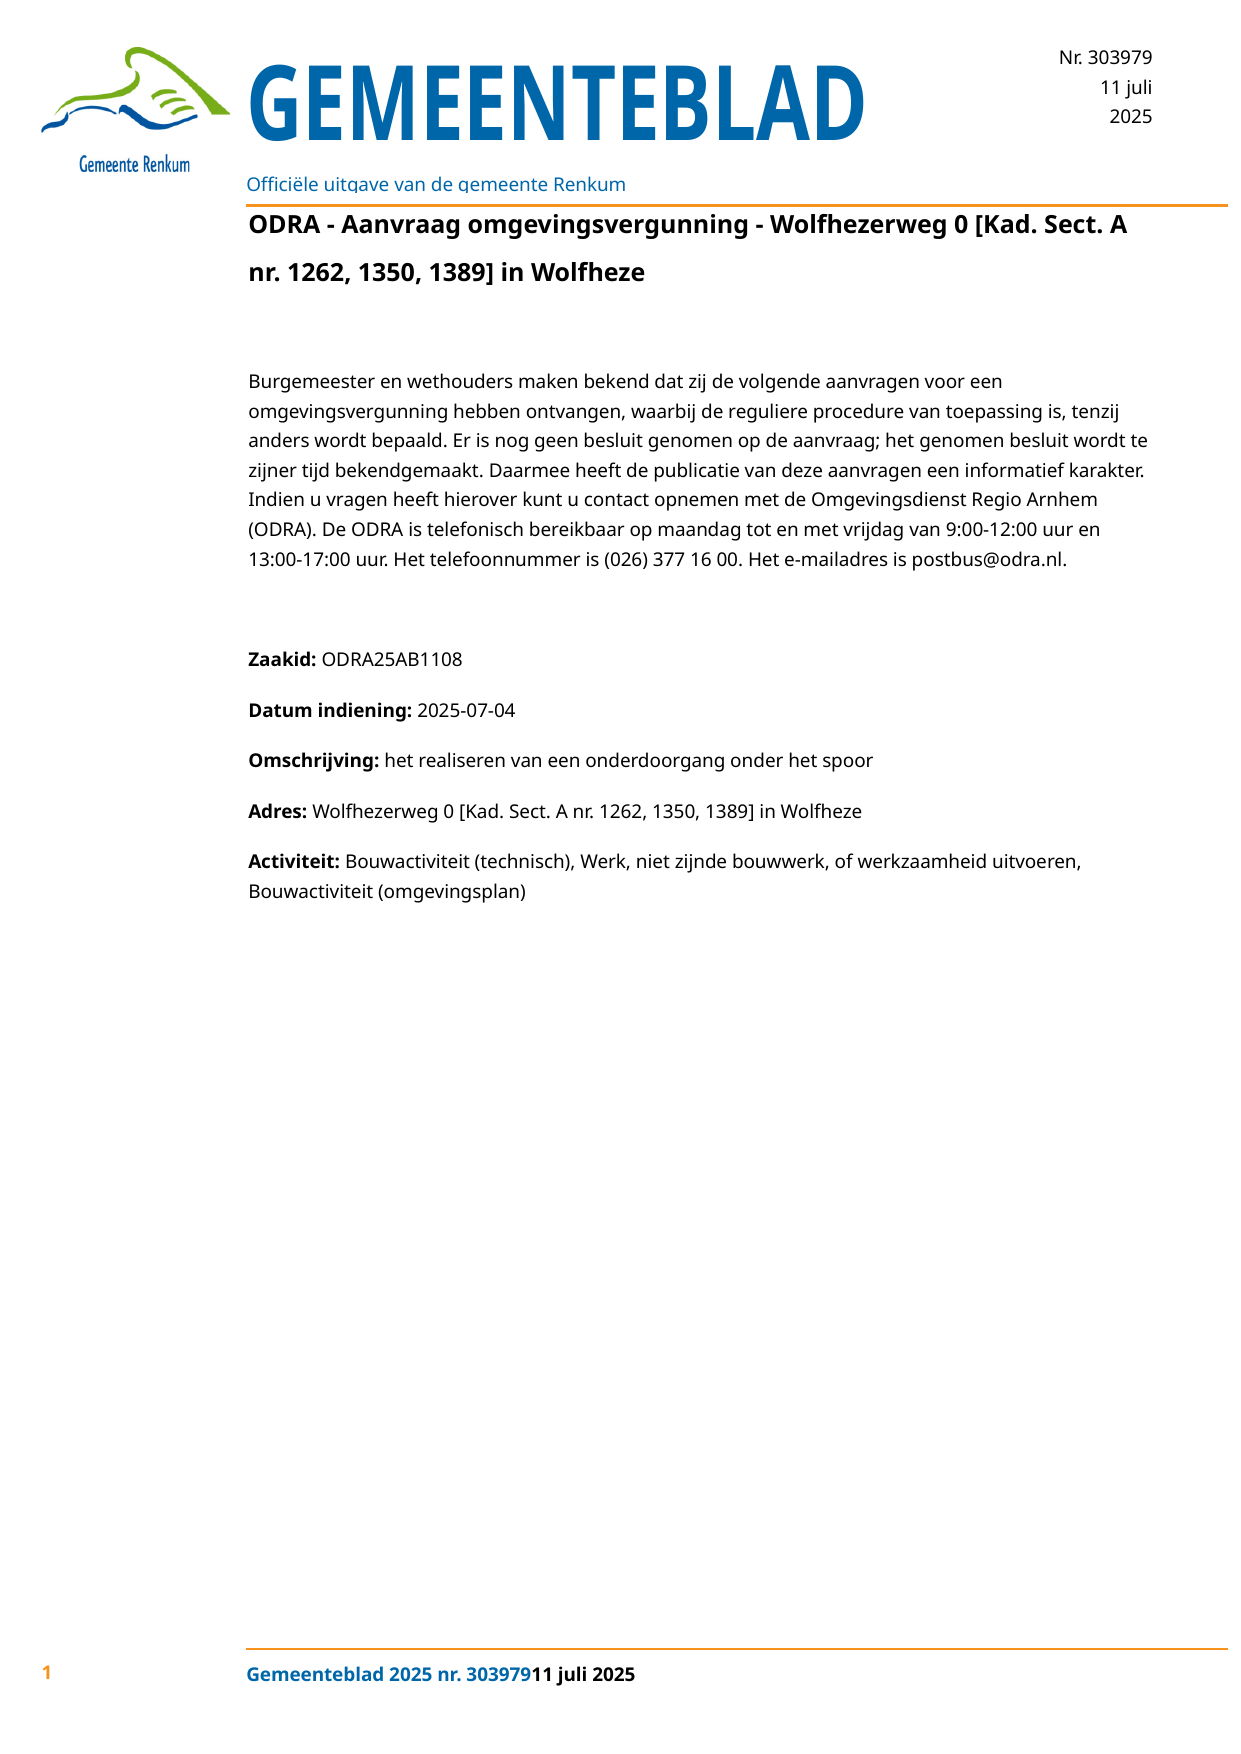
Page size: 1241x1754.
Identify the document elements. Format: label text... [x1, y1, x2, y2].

picture [41, 47, 231, 172]
text Adres: Wolfhezerweg 0 [Kad. Sect. A nr. 1262, 1350, 1389] in Wolfheze [248, 798, 1152, 824]
text Activiteit: Bouwactiviteit (technisch), Werk, niet zijnde bouwwerk, of werkzaamheid uitvoeren, Bouwactiviteit (omgevingsplan) [248, 848, 1152, 904]
text Burgemeester en wethouders maken bekend dat zij de volgende aanvragen voor een omgevingsvergunning hebben ontvangen, waarbij de reguliere procedure van toepassing is, tenzij anders wordt bepaald. Er is nog geen besluit genomen op de aanvraag; het genomen besluit wordt te zijner tijd bekendgemaakt. Daarmee heeft de publicatie van deze aanvragen een informatief karakter. Indien u vragen heeft hierover kunt u contact opnemen met de Omgevingsdienst Regio Arnhem (ODRA). De ODRA is telefonisch bereikbaar op maandag tot en met vrijdag van 9:00-12:00 uur en 13:00-17:00 uur. Het telefoonnummer is (026) 377 16 00. Het e-mailadres is postbus@odra.nl. [248, 368, 1152, 572]
text Datum indiening: 2025-07-04 [248, 697, 1152, 723]
text ODRA - Aanvraag omgevingsvergunning - Wolfhezerweg 0 [Kad. Sect. A nr. 1262, 1350, 1389] in Wolfheze [248, 207, 1152, 288]
text Zaakid: ODRA25AB1108 [248, 647, 1152, 672]
text Omschrijving: het realiseren van een onderdoorgang onder het spoor [248, 747, 1152, 773]
